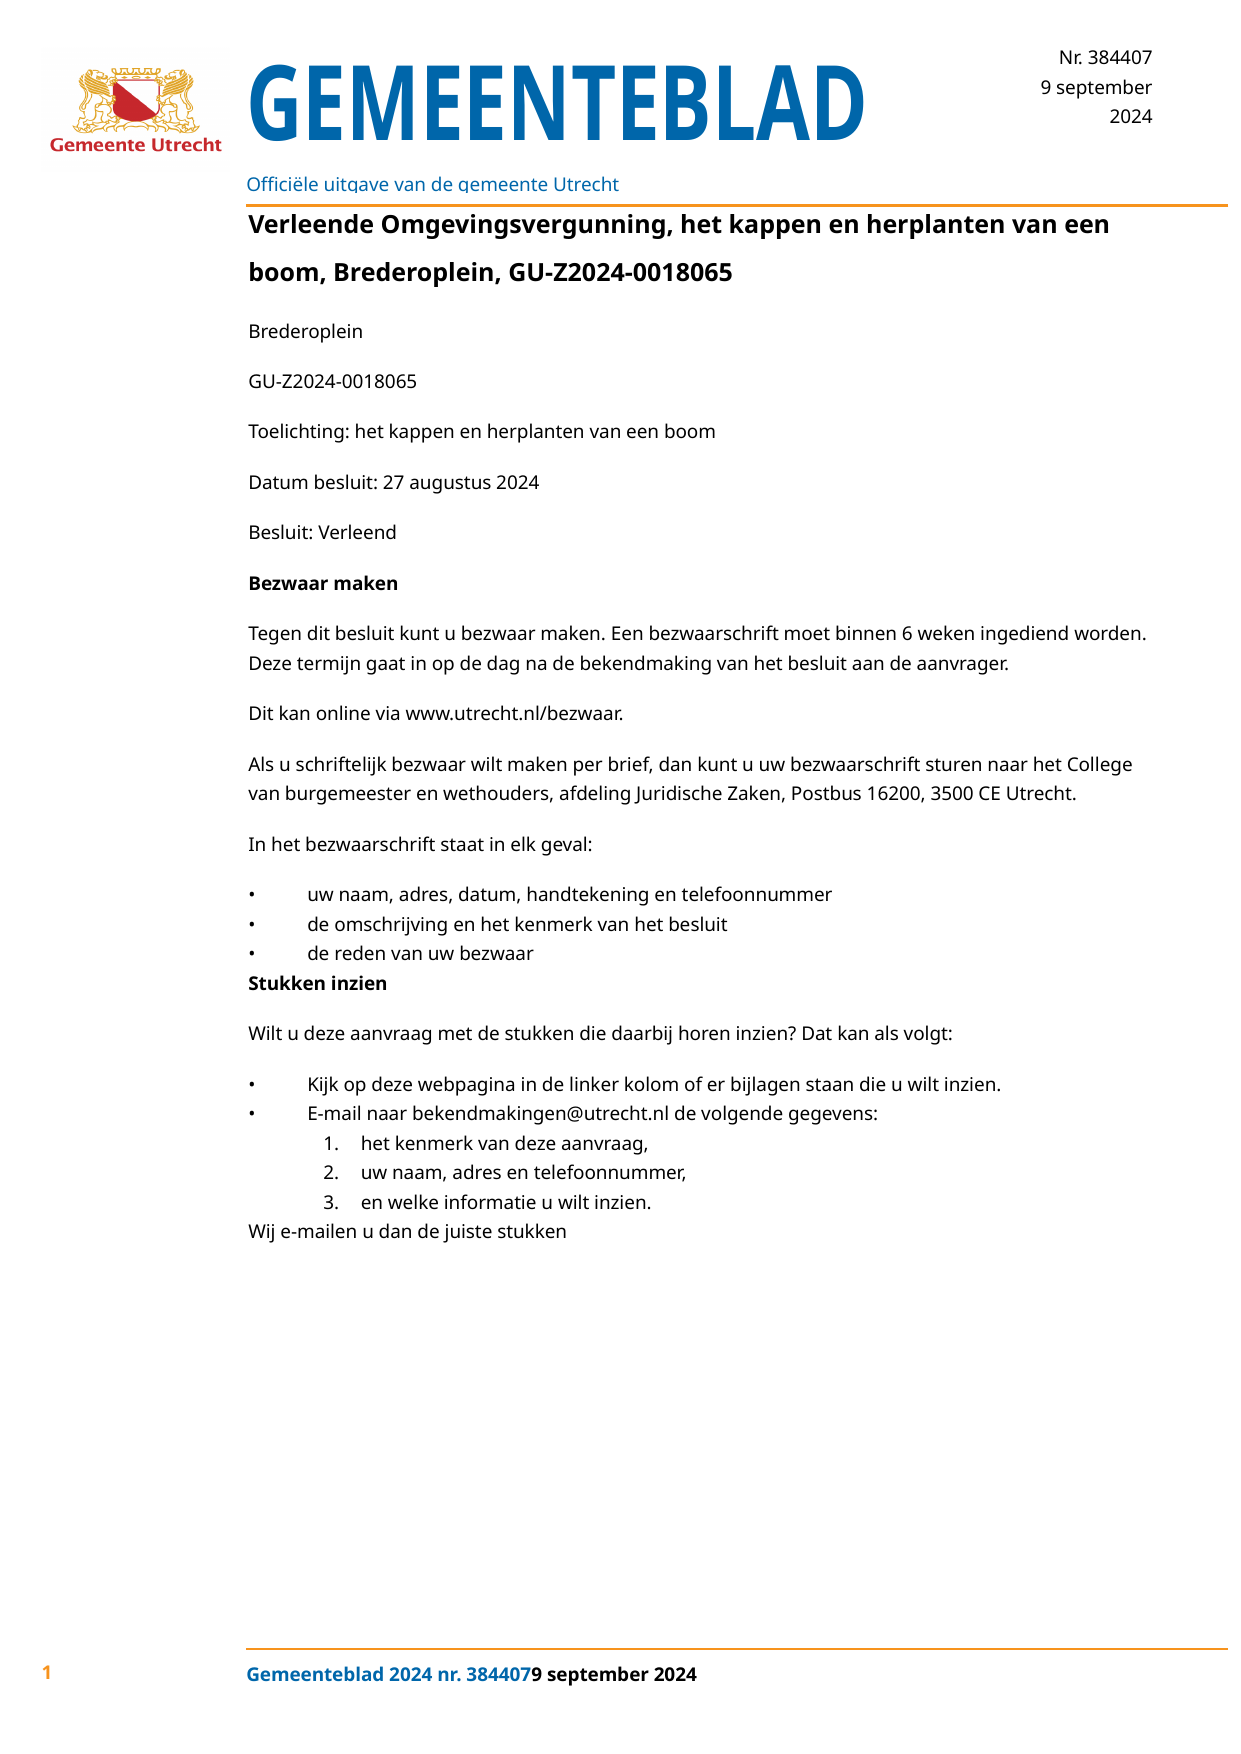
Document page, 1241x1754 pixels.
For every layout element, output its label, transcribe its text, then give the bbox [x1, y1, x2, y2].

text In het bezwaarschrift staat in elk geval: [248, 831, 1152, 857]
list uw naam, adres en telefoonnummer, [323, 1159, 1152, 1185]
text Toelichting: het kappen en herplanten van een boom [248, 419, 1152, 444]
text Als u schriftelijk bezwaar wilt maken per brief, dan kunt u uw bezwaarschrift sturen naar het College van burgemeester en wethouders, afdeling Juridische Zaken, Postbus 16200, 3500 CE Utrecht. [248, 751, 1152, 806]
list E-mail naar bekendmakingen@utrecht.nl de volgende gegevens: [248, 1100, 1152, 1126]
text Brederoplein [248, 318, 1152, 344]
text Verleende Omgevingsvergunning, het kappen en herplanten van een boom, Brederoplein, GU-Z2024-0018065 [248, 207, 1152, 288]
text GU-Z2024-0018065 [248, 368, 1152, 394]
list het kenmerk van deze aanvraag, [323, 1130, 1152, 1156]
list en welke informatie u wilt inzien. [323, 1189, 1152, 1215]
text Tegen dit besluit kunt u bezwaar maken. Een bezwaarschrift moet binnen 6 weken ingediend worden. Deze termijn gaat in op de dag na de bekendmaking van het besluit aan de aanvrager. [248, 620, 1152, 676]
text Wilt u deze aanvraag met de stukken die daarbij horen inzien? Dat kan als volgt: [248, 1020, 1152, 1046]
text Datum besluit: 27 augustus 2024 [248, 469, 1152, 495]
list de omschrijving en het kenmerk van het besluit [248, 911, 1152, 937]
picture [41, 47, 231, 172]
list de reden van uw bezwaar [248, 940, 1152, 966]
text Wij e-mailen u dan de juiste stukken [248, 1219, 1152, 1244]
text Bezwaar maken [248, 570, 1152, 596]
list uw naam, adres, datum, handtekening en telefoonnummer [248, 881, 1152, 907]
text Besluit: Verleend [248, 519, 1152, 545]
list Kijk op deze webpagina in de linker kolom of er bijlagen staan die u wilt inzien. [248, 1071, 1152, 1097]
text Stukken inzien [248, 970, 1152, 996]
text Dit kan online via www.utrecht.nl/bezwaar. [248, 700, 1152, 726]
